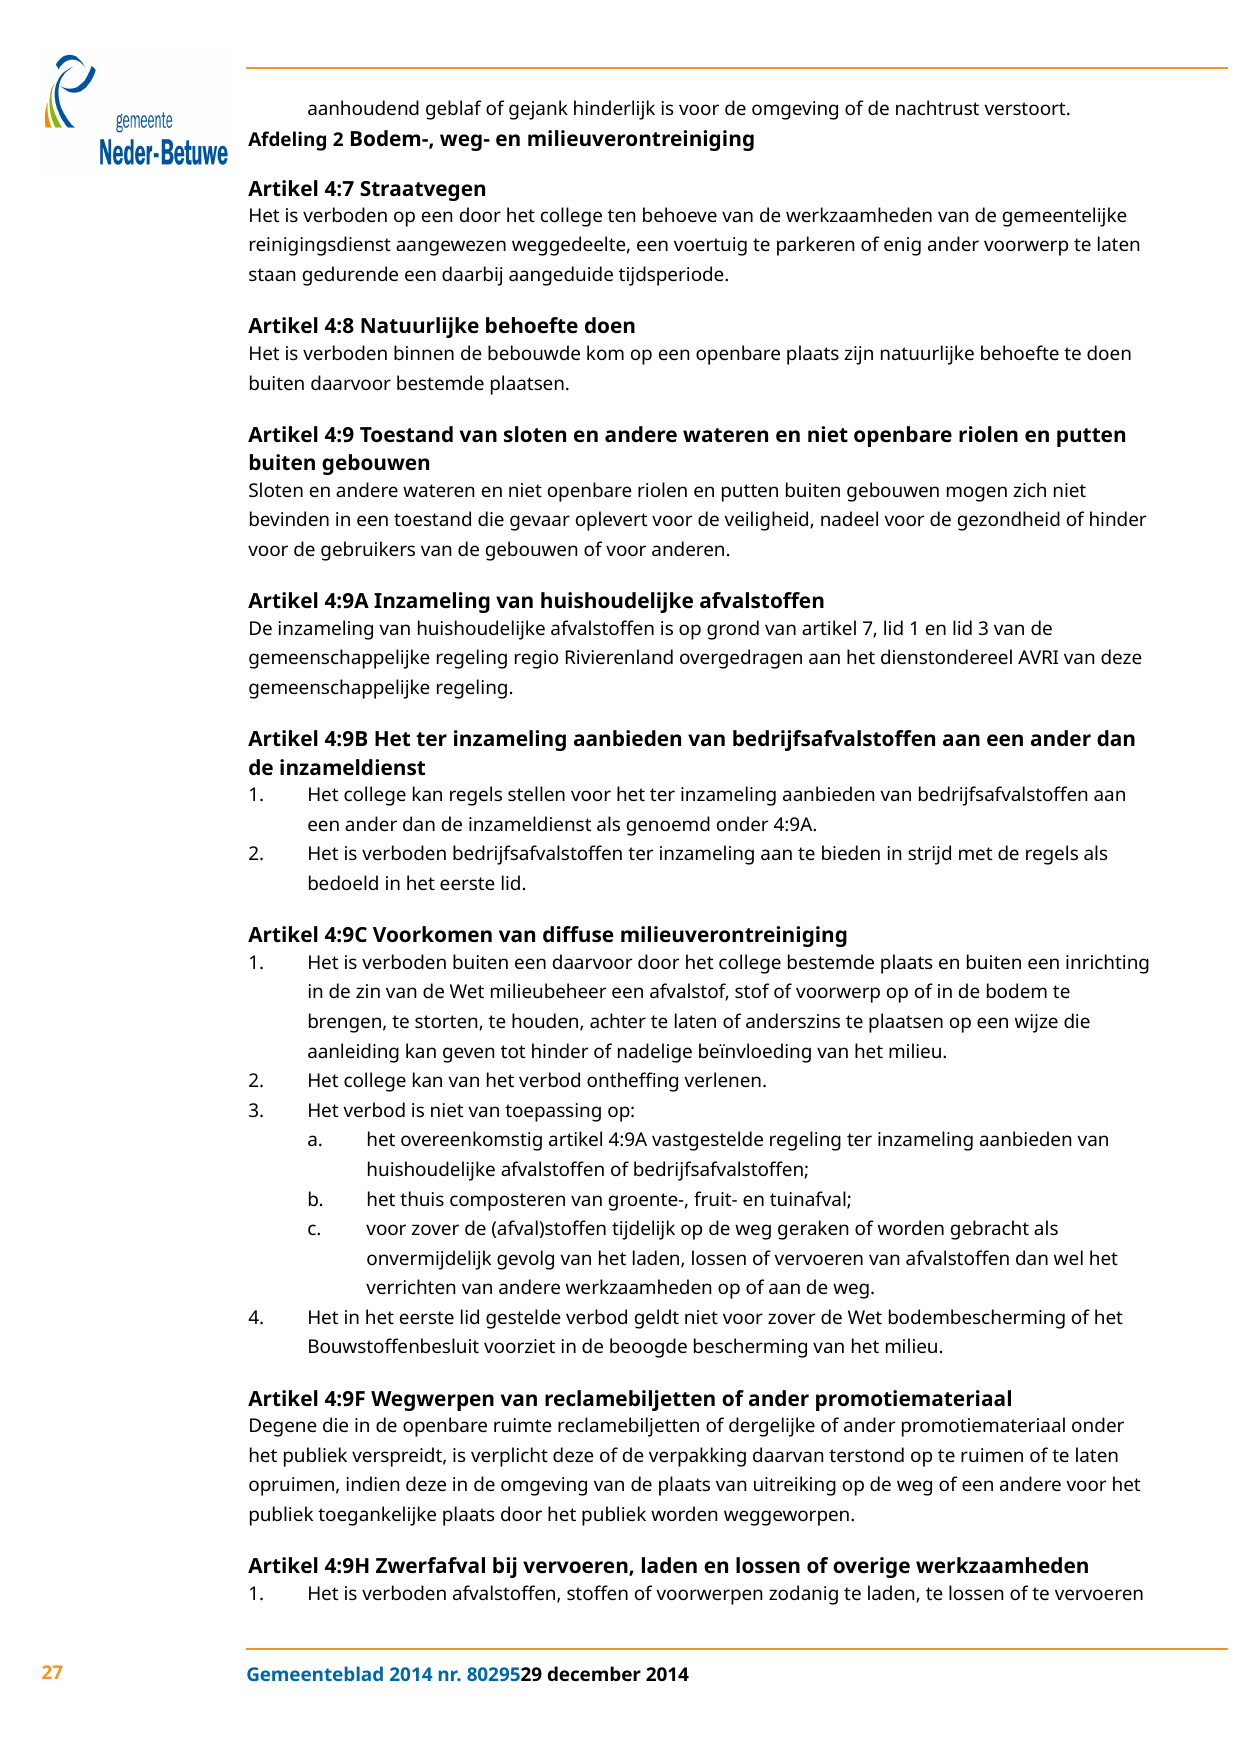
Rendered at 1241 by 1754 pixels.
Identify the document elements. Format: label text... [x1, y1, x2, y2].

list Het college kan van het verbod ontheffing verlenen. [248, 1067, 1152, 1093]
list aanhoudend geblaf of gejank hinderlijk is voor de omgeving of de nachtrust verstoort. [248, 95, 1152, 121]
list voor zover de (afval)stoffen tijdelijk op de weg geraken of worden gebracht als onvermijdelijk gevolg van het laden, lossen of vervoeren van afvalstoffen dan wel het verrichten van andere werkzaamheden op of aan de weg. [307, 1215, 1152, 1300]
text Artikel 4:9F Wegwerpen van reclamebiljetten of ander promotiemateriaal [248, 1384, 1152, 1412]
text De inzameling van huishoudelijke afvalstoffen is op grond van artikel 7, lid 1 en lid 3 van de gemeenschappelijke regeling regio Rivierenland overgedragen aan het dienstondereel AVRI van deze gemeenschappelijke regeling. [248, 615, 1152, 700]
text Degene die in de openbare ruimte reclamebiljetten of dergelijke of ander promotiemateriaal onder het publiek verspreidt, is verplicht deze of de verpakking daarvan terstond op te ruimen of te laten opruimen, indien deze in de omgeving van de plaats van uitreiking op de weg of een andere voor het publiek toegankelijke plaats door het publiek worden weggeworpen. [248, 1412, 1152, 1527]
list Het verbod is niet van toepassing op: [248, 1097, 1152, 1123]
text Artikel 4:9B Het ter inzameling aanbieden van bedrijfsafvalstoffen aan een ander dan de inzameldienst [248, 724, 1152, 781]
list Het is verboden bedrijfsafvalstoffen ter inzameling aan te bieden in strijd met de regels als bedoeld in het eerste lid. [248, 841, 1152, 896]
list het thuis composteren van groente-, fruit- en tuinafval; [307, 1186, 1152, 1211]
text Afdeling 2 Bodem-, weg- en milieuverontreiniging [248, 124, 1152, 153]
text Het is verboden binnen de bebouwde kom op een openbare plaats zijn natuurlijke behoefte te doen buiten daarvoor bestemde plaatsen. [248, 340, 1152, 395]
text Artikel 4:9H Zwerfafval bij vervoeren, laden en lossen of overige werkzaamheden [248, 1552, 1152, 1580]
text Artikel 4:7 Straatvegen [248, 174, 1152, 202]
text Het is verboden op een door het college ten behoeve van de werkzaamheden van de gemeentelijke reinigingsdienst aangewezen weggedeelte, een voertuig te parkeren of enig ander voorwerp te laten staan gedurende een daarbij aangeduide tijdsperiode. [248, 202, 1152, 287]
text Artikel 4:8 Natuurlijke behoefte doen [248, 312, 1152, 340]
list Het is verboden buiten een daarvoor door het college bestemde plaats en buiten een inrichting in de zin van de Wet milieubeheer een afvalstof, stof of voorwerp op of in de bodem te brengen, te storten, te houden, achter te laten of anderszins te plaatsen op een wijze die aanleiding kan geven tot hinder of nadelige beïnvloeding van het milieu. [248, 949, 1152, 1063]
text Sloten en andere wateren en niet openbare riolen en putten buiten gebouwen mogen zich niet bevinden in een toestand die gevaar oplevert voor de veiligheid, nadeel voor de gezondheid of hinder voor de gebruikers van de gebouwen of voor anderen. [248, 477, 1152, 562]
list Het in het eerste lid gestelde verbod geldt niet voor zover de Wet bodembescherming of het Bouwstoffenbesluit voorziet in de beoogde bescherming van het milieu. [248, 1304, 1152, 1359]
list het overeenkomstig artikel 4:9A vastgestelde regeling ter inzameling aanbieden van huishoudelijke afvalstoffen of bedrijfsafvalstoffen; [307, 1127, 1152, 1182]
list Het is verboden afvalstoffen, stoffen of voorwerpen zodanig te laden, te lossen of te vervoeren [248, 1580, 1152, 1606]
text Artikel 4:9C Voorkomen van diffuse milieuverontreiniging [248, 921, 1152, 949]
list Het college kan regels stellen voor het ter inzameling aanbieden van bedrijfsafvalstoffen aan een ander dan de inzameldienst als genoemd onder 4:9A. [248, 781, 1152, 837]
text Artikel 4:9A Inzameling van huishoudelijke afvalstoffen [248, 587, 1152, 615]
picture [41, 47, 231, 172]
text Artikel 4:9 Toestand van sloten en andere wateren en niet openbare riolen en putten buiten gebouwen [248, 420, 1152, 477]
